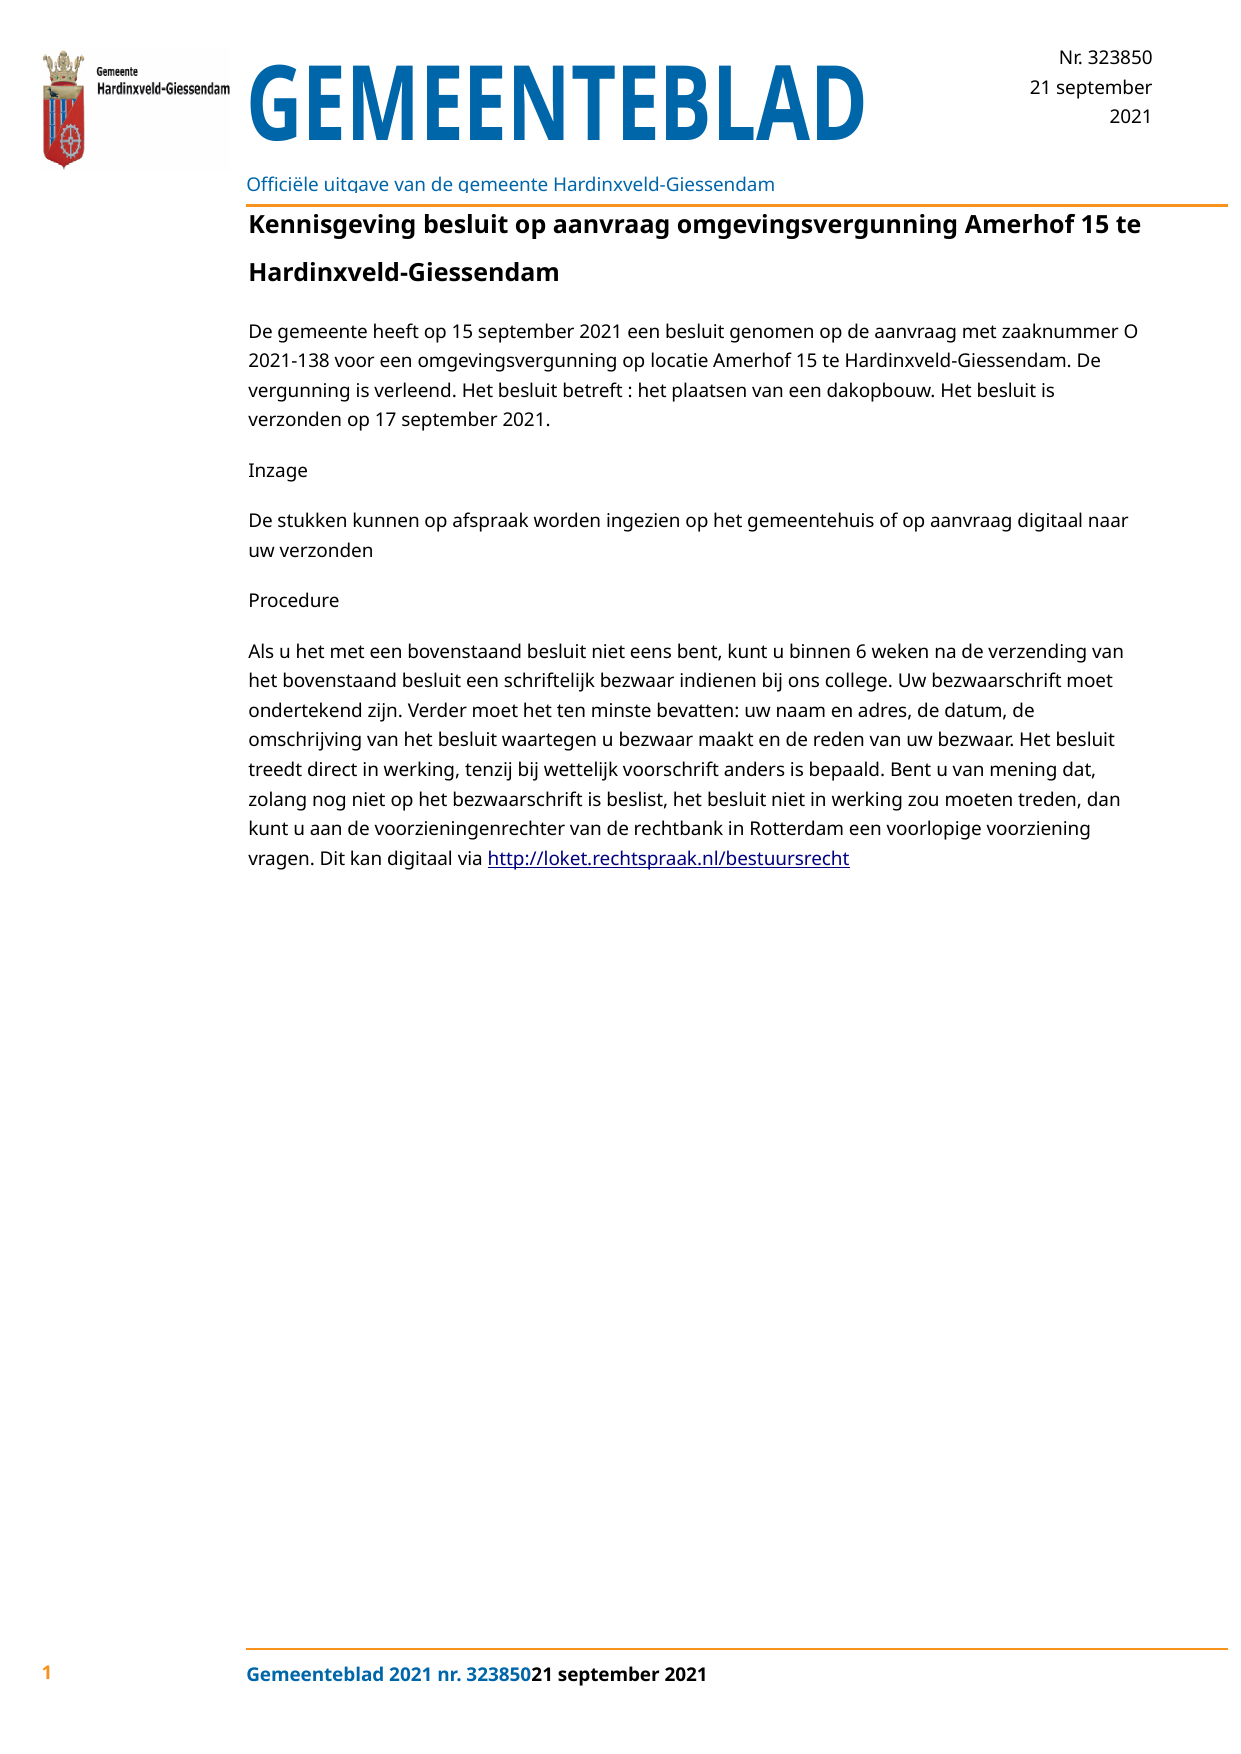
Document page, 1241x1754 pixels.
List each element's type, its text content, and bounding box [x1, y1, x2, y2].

text De stukken kunnen op afspraak worden ingezien op het gemeentehuis of op aanvraag digitaal naar uw verzonden [248, 507, 1152, 563]
text Als u het met een bovenstaand besluit niet eens bent, kunt u binnen 6 weken na de verzending van het bovenstaand besluit een schriftelijk bezwaar indienen bij ons college. Uw bezwaarschrift moet ondertekend zijn. Verder moet het ten minste bevatten: uw naam en adres, de datum, de omschrijving van het besluit waartegen u bezwaar maakt en de reden van uw bezwaar. Het besluit treedt direct in werking, tenzij bij wettelijk voorschrift anders is bepaald. Bent u van mening dat, zolang nog niet op het bezwaarschrift is beslist, het besluit niet in werking zou moeten treden, dan kunt u aan de voorzieningenrechter van de rechtbank in Rotterdam een voorlopige voorziening vragen. Dit kan digitaal via http://loket.rechtspraak.nl/bestuursrecht [248, 638, 1152, 871]
text Kennisgeving besluit op aanvraag omgevingsvergunning Amerhof 15 te Hardinxveld-Giessendam [248, 207, 1152, 288]
text Procedure [248, 587, 1152, 613]
text De gemeente heeft op 15 september 2021 een besluit genomen op de aanvraag met zaaknummer O 2021-138 voor een omgevingsvergunning op locatie Amerhof 15 te Hardinxveld-Giessendam. De vergunning is verleend. Het besluit betreft : het plaatsen van een dakopbouw. Het besluit is verzonden op 17 september 2021. [248, 318, 1152, 432]
text Inzage [248, 457, 1152, 483]
picture [41, 47, 231, 172]
